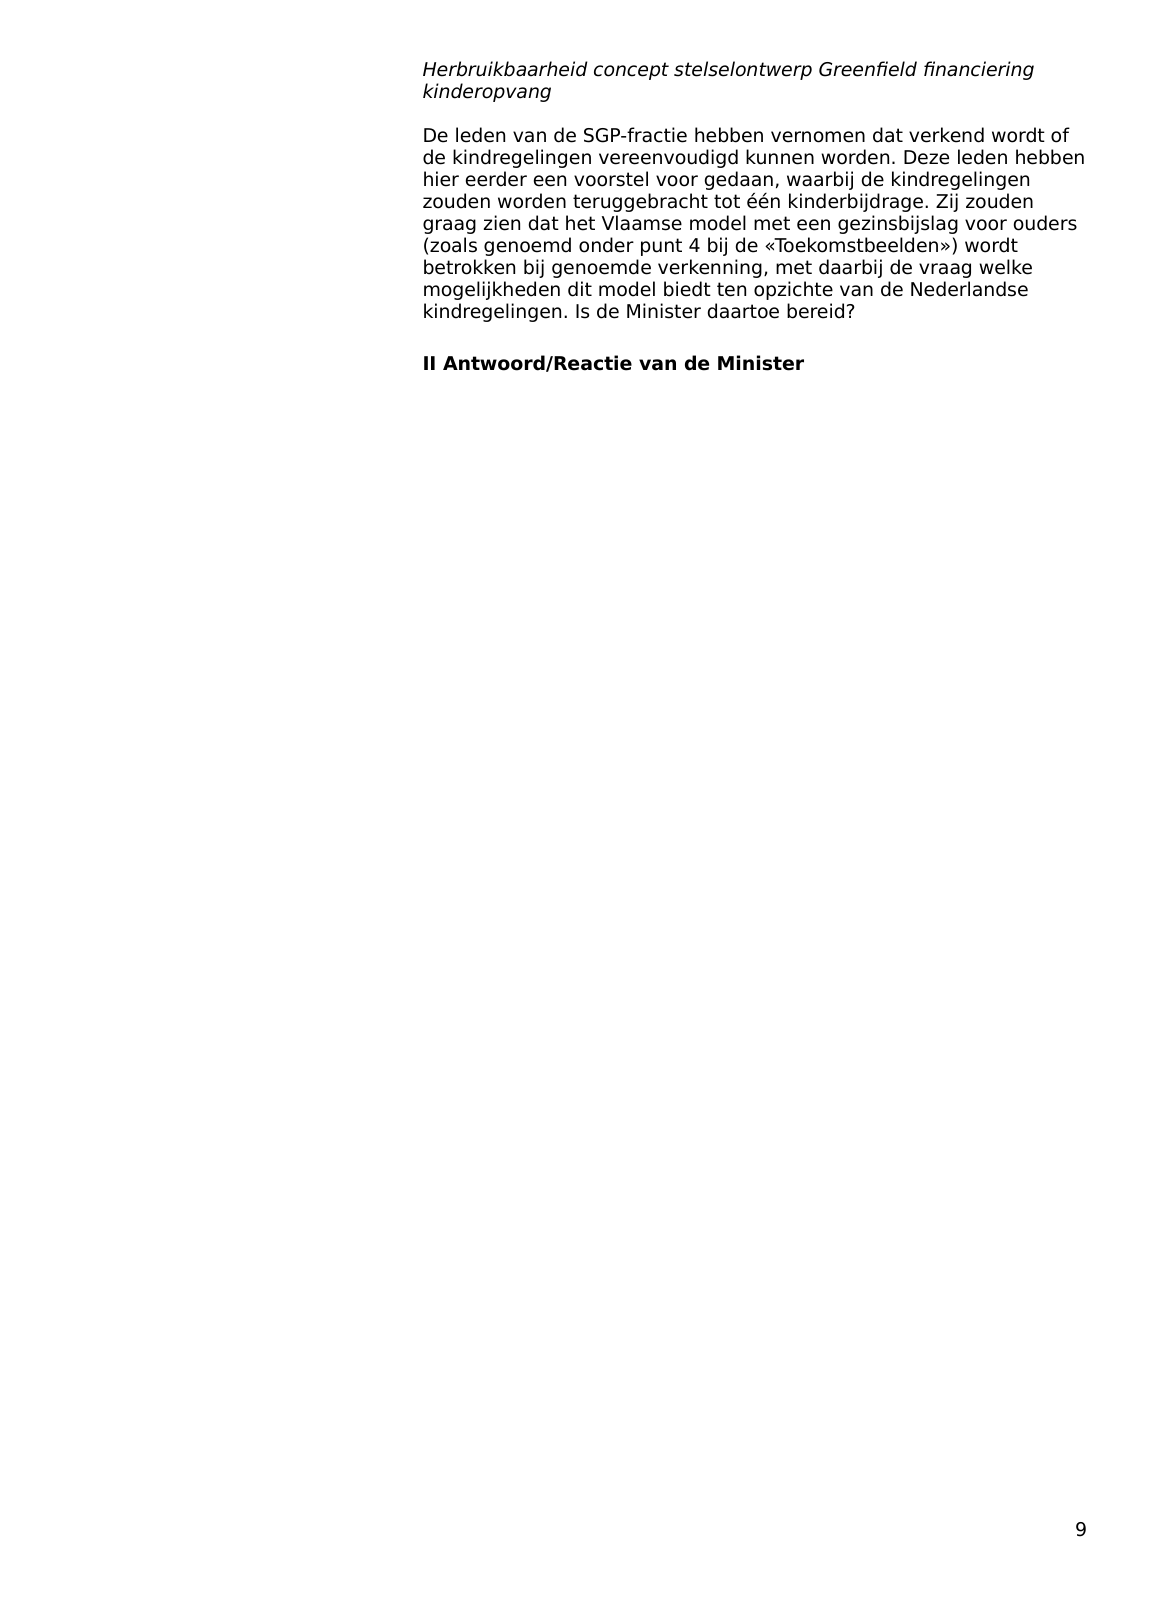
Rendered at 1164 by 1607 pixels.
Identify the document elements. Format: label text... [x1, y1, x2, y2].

text De leden van de SGP-fractie hebben vernomen dat verkend wordt of de kindregelingen vereenvoudigd kunnen worden. Deze leden hebben hier eerder een voorstel voor gedaan, waarbij de kindregelingen zouden worden teruggebracht tot één kinderbijdrage. Zij zouden graag zien dat het Vlaamse model met een gezinsbijslag voor ouders (zoals genoemd onder punt 4 bij de «Toekomstbeelden») wordt betrokken bij genoemde verkenning, met daarbij de vraag welke mogelijkheden dit model biedt ten opzichte van de Nederlandse kindregelingen. Is de Minister daartoe bereid? [422, 125, 1087, 323]
subtitle II Antwoord/Reactie van de Minister [422, 353, 1087, 375]
subtitle Herbruikbaarheid concept stelselontwerp Greenfield financiering kinderopvang [422, 59, 1087, 103]
